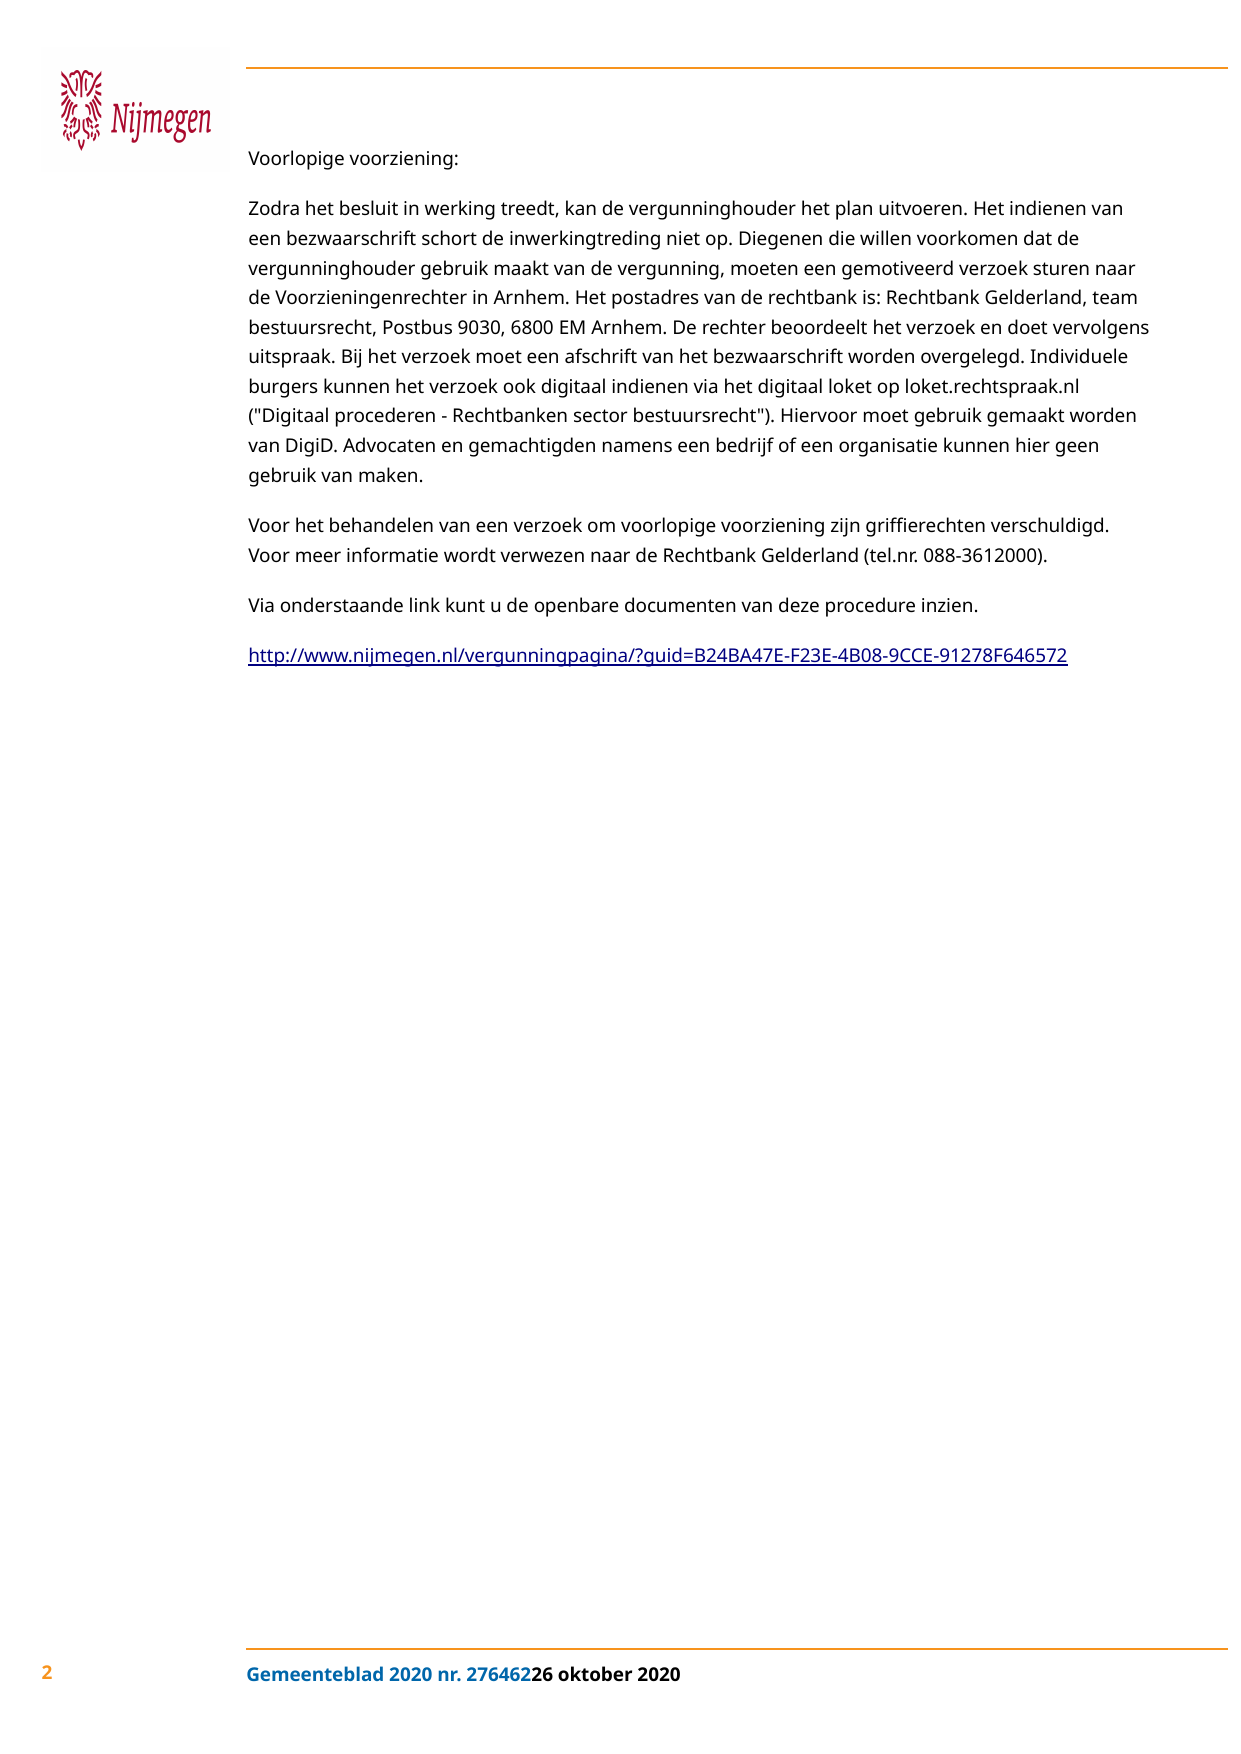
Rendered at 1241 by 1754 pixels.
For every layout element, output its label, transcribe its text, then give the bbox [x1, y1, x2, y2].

text http://www.nijmegen.nl/vergunningpagina/?guid=B24BA47E-F23E-4B08-9CCE-91278F646572 [248, 643, 1152, 668]
text Voorlopige voorziening: [248, 145, 1152, 171]
text Voor het behandelen van een verzoek om voorlopige voorziening zijn griffierechten verschuldigd. Voor meer informatie wordt verwezen naar de Rechtbank Gelderland (tel.nr. 088-3612000). [248, 512, 1152, 568]
text Via onderstaande link kunt u de openbare documenten van deze procedure inzien. [248, 592, 1152, 618]
text Zodra het besluit in werking treedt, kan de vergunninghouder het plan uitvoeren. Het indienen van een bezwaarschrift schort de inwerkingtreding niet op. Diegenen die willen voorkomen dat de vergunninghouder gebruik maakt van de vergunning, moeten een gemotiveerd verzoek sturen naar de Voorzieningenrechter in Arnhem. Het postadres van de rechtbank is: Rechtbank Gelderland, team bestuursrecht, Postbus 9030, 6800 EM Arnhem. De rechter beoordeelt het verzoek en doet vervolgens uitspraak. Bij het verzoek moet een afschrift van het bezwaarschrift worden overgelegd. Individuele burgers kunnen het verzoek ook digitaal indienen via het digitaal loket op loket.rechtspraak.nl ("Digitaal procederen - Rechtbanken sector bestuursrecht"). Hiervoor moet gebruik gemaakt worden van DigiD. Advocaten en gemachtigden namens een bedrijf of een organisatie kunnen hier geen gebruik van maken. [248, 196, 1152, 488]
picture [41, 47, 231, 172]
